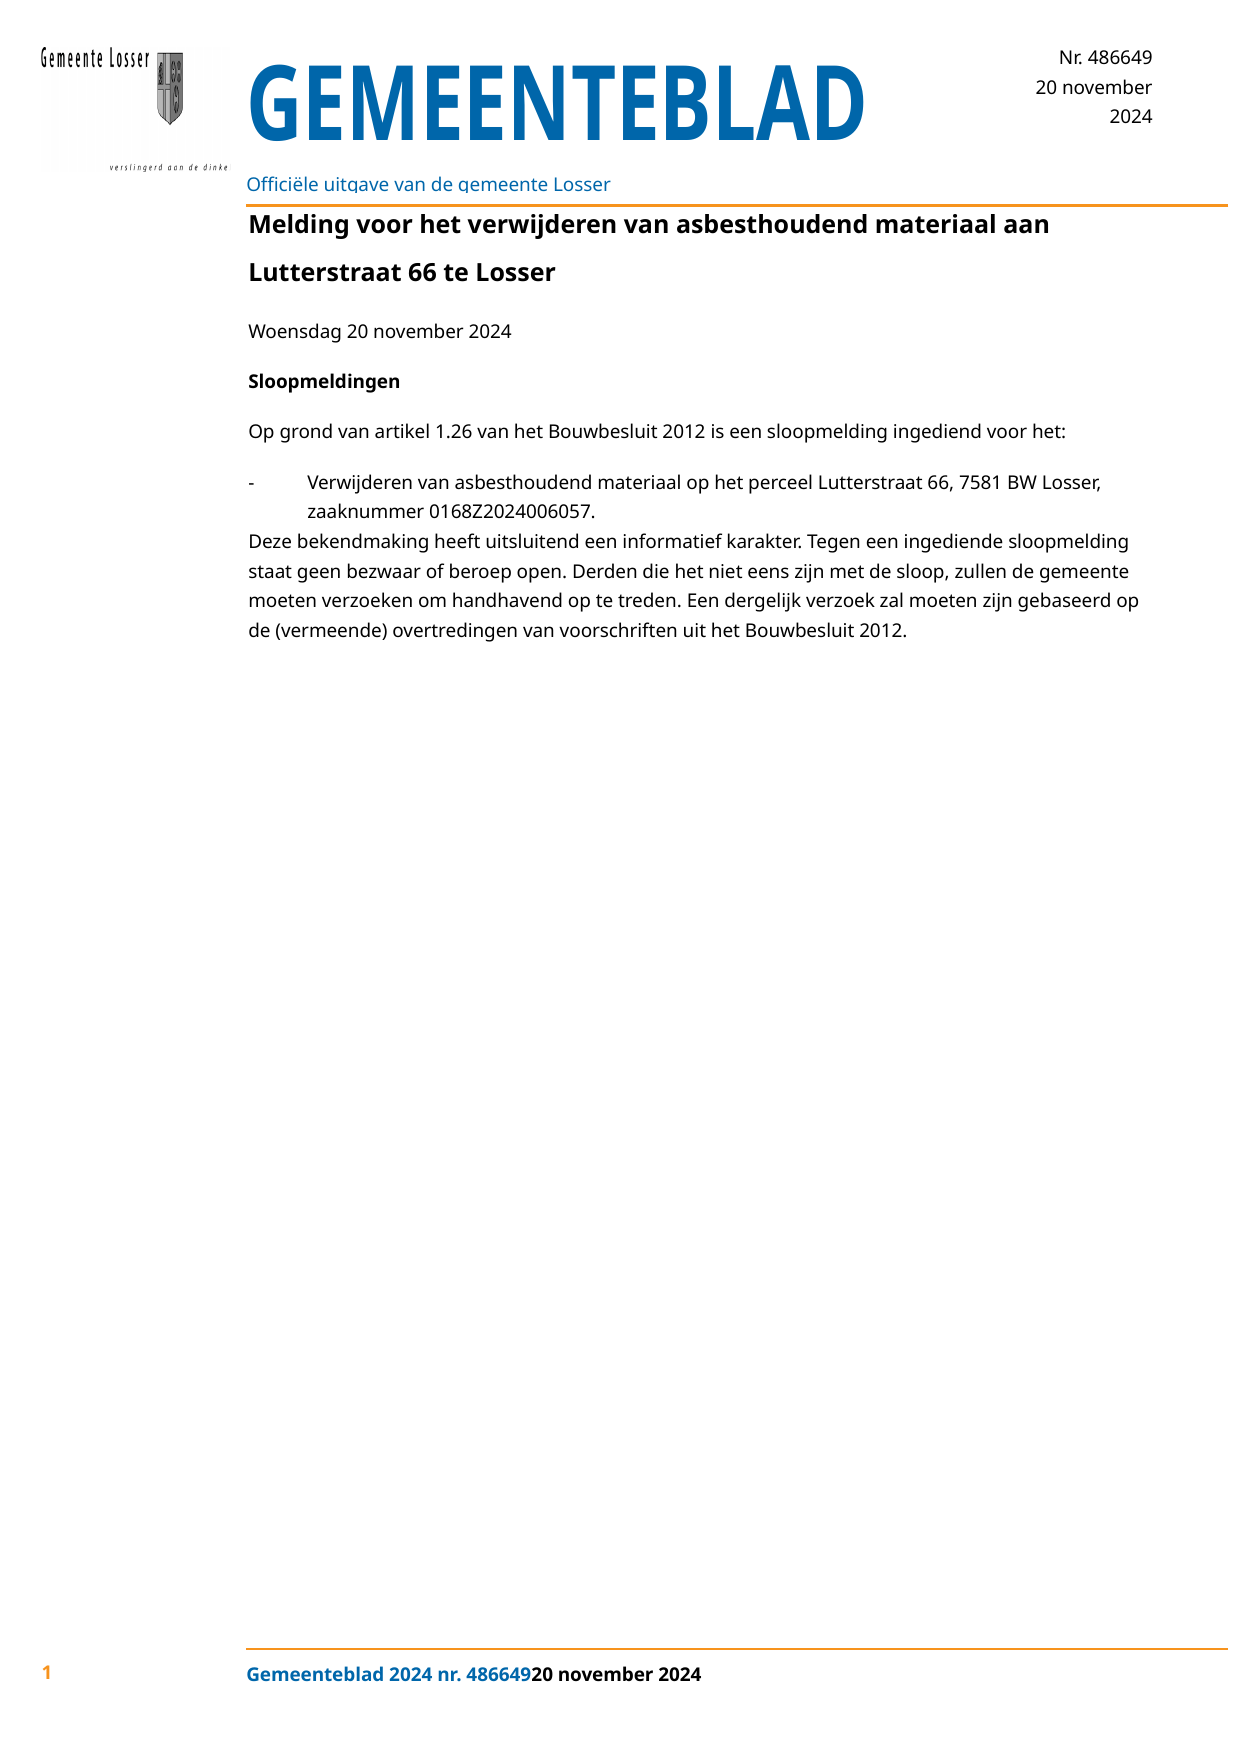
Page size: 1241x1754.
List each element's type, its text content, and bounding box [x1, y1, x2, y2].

picture [41, 47, 231, 172]
text Melding voor het verwijderen van asbesthoudend materiaal aan Lutterstraat 66 te Losser [248, 207, 1152, 288]
text Sloopmeldingen [248, 368, 1152, 394]
list Verwijderen van asbesthoudend materiaal op het perceel Lutterstraat 66, 7581 BW Losser, zaaknummer 0168Z2024006057. [248, 469, 1152, 524]
text Deze bekendmaking heeft uitsluitend een informatief karakter. Tegen een ingediende sloopmelding staat geen bezwaar of beroep open. Derden die het niet eens zijn met de sloop, zullen de gemeente moeten verzoeken om handhavend op te treden. Een dergelijk verzoek zal moeten zijn gebaseerd op de (vermeende) overtredingen van voorschriften uit het Bouwbesluit 2012. [248, 528, 1152, 643]
text Op grond van artikel 1.26 van het Bouwbesluit 2012 is een sloopmelding ingediend voor het: [248, 419, 1152, 444]
text Woensdag 20 november 2024 [248, 318, 1152, 344]
